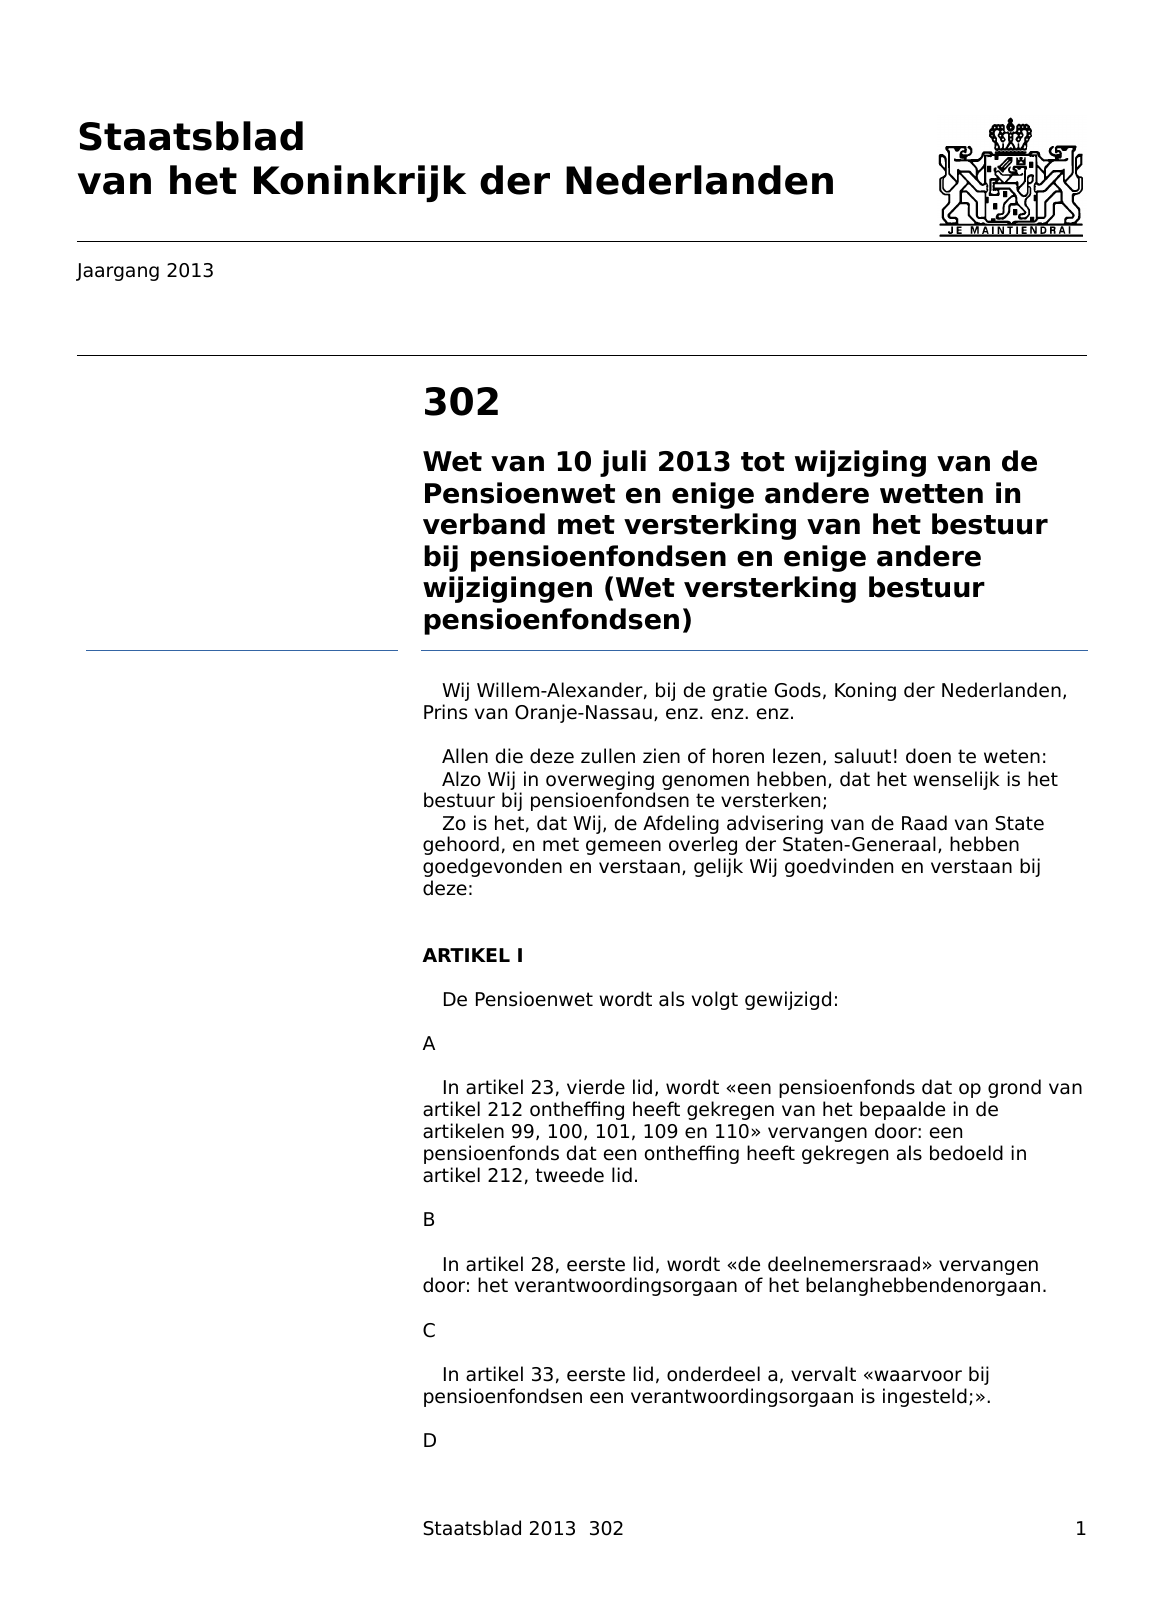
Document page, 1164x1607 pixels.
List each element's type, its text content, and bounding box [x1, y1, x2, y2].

text A [422, 1033, 1087, 1055]
text C [422, 1319, 1087, 1342]
subtitle ARTIKEL I [422, 945, 1087, 967]
text Wet van 10 juli 2013 tot wijziging van de Pensioenwet en enige andere wetten in verband met versterking van het bestuur bij pensioenfondsen en enige andere wijzigingen (Wet versterking bestuur pensioenfondsen) [422, 447, 1087, 636]
text In artikel 23, vierde lid, wordt «een pensioenfonds dat op grond van artikel 212 ontheffing heeft gekregen van het bepaalde in de artikelen 99, 100, 101, 109 en 110» vervangen door: een pensioenfonds dat een ontheffing heeft gekregen als bedoeld in artikel 212, tweede lid. [422, 1077, 1087, 1187]
subtitle 302 [422, 381, 1087, 424]
table_header Staatsblad van het Koninkrijk der Nederlanden [77, 100, 886, 241]
text In artikel 33, eerste lid, onderdeel a, vervalt «waarvoor bij pensioenfondsen een verantwoordingsorgaan is ingesteld;». [422, 1364, 1087, 1408]
text Wij Willem-Alexander, bij de gratie Gods, Koning der Nederlanden, Prins van Oranje-Nassau, enz. enz. enz. [422, 680, 1087, 724]
text Allen die deze zullen zien of horen lezen, saluut! doen te weten: [422, 746, 1087, 768]
text B [422, 1209, 1087, 1231]
text In artikel 28, eerste lid, wordt «de deelnemersraad» vervangen door: het verantwoordingsorgaan of het belanghebbendenorgaan. [422, 1253, 1087, 1297]
table_cell Jaargang 2013 [77, 242, 1087, 355]
text Zo is het, dat Wij, de Afdeling advisering van de Raad van State gehoord, en met gemeen overleg der Staten-Generaal, hebben goedgevonden en verstaan, gelijk Wij goedvinden en verstaan bij deze: [422, 812, 1087, 900]
text Alzo Wij in overweging genomen hebben, dat het wenselijk is het bestuur bij pensioenfondsen te versterken; [422, 768, 1087, 812]
text D [422, 1430, 1087, 1452]
text De Pensioenwet wordt als volgt gewijzigd: [422, 989, 1087, 1011]
picture [936, 115, 1087, 240]
table_header [886, 100, 1087, 241]
